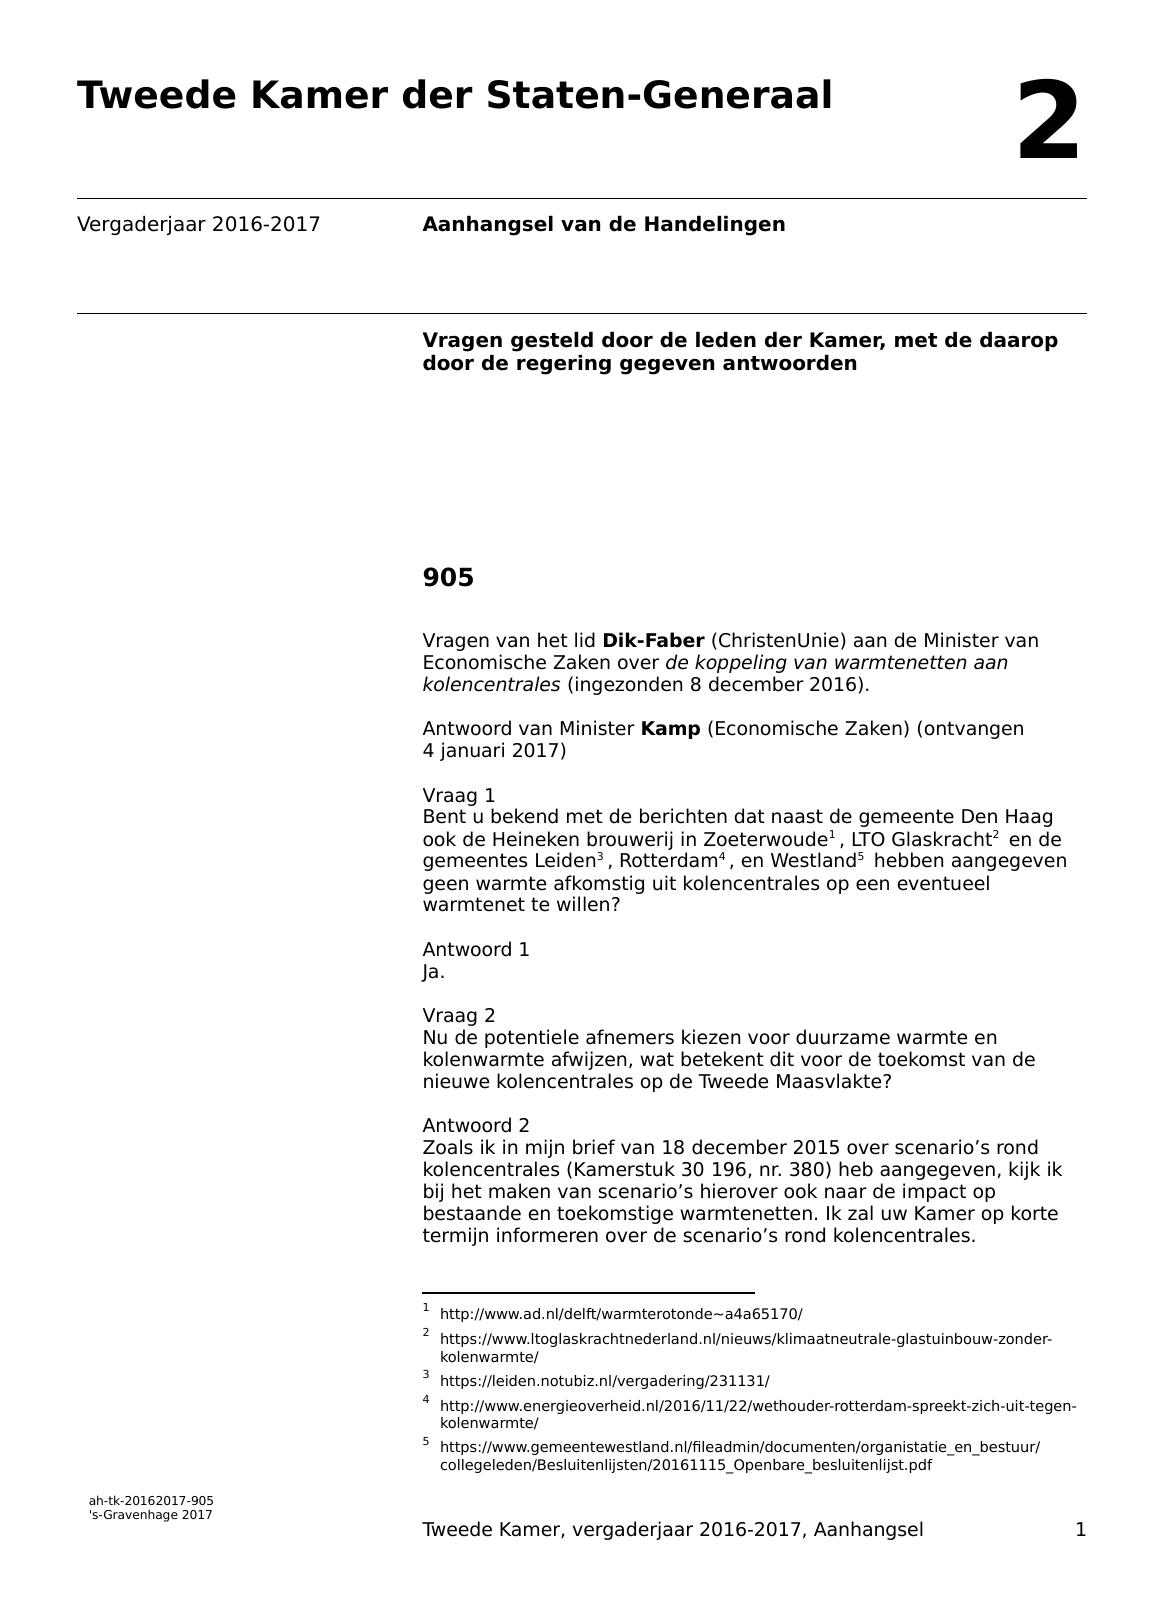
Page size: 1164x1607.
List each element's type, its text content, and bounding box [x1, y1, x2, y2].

text Antwoord van Minister Kamp (Economische Zaken) (ontvangen 4 januari 2017) [422, 718, 1087, 762]
table_header Tweede Kamer der Staten-Generaal [77, 59, 886, 198]
table_cell Vergaderjaar 2016-2017 [77, 199, 422, 313]
table_cell Aanhangsel van de Handelingen [422, 199, 1087, 313]
text Bent u bekend met de berichten dat naast de gemeente Den Haag ook de Heineken brouwerij in Zoeterwoude, LTO Glaskracht en de gemeentes Leiden, Rotterdam, en Westland hebben aangegeven geen warmte afkomstig uit kolencentrales op een eventueel warmtenet te willen? [422, 806, 1087, 916]
table_header 2 [886, 59, 1087, 198]
text https://www.gemeentewestland.nl/fileadmin/documenten/organistatie_en_bestuur/collegeleden/Besluitenlijsten/20161115_Openbare_besluitenlijst.pdf [422, 1435, 1087, 1474]
text Nu de potentiele afnemers kiezen voor duurzame warmte en kolenwarmte afwijzen, wat betekent dit voor de toekomst van de nieuwe kolencentrales op de Tweede Maasvlakte? [422, 1027, 1087, 1093]
text http://www.energieoverheid.nl/2016/11/22/wethouder-rotterdam-spreekt-zich-uit-tegen-kolenwarmte/ [422, 1393, 1087, 1432]
text Ja. [422, 961, 1087, 982]
table_cell Vragen gesteld door de leden der Kamer, met de daarop door de regering gegeven antwoorden [422, 314, 1087, 375]
text http://www.ad.nl/delft/warmterotonde~a4a65170/ [422, 1302, 1087, 1324]
text Vraag 1 [422, 784, 1087, 806]
text Vragen van het lid Dik-Faber (ChristenUnie) aan de Minister van Economische Zaken over de koppeling van warmtenetten aan kolencentrales (ingezonden 8 december 2016). [422, 630, 1087, 696]
text https://www.ltoglaskrachtnederland.nl/nieuws/klimaatneutrale-glastuinbouw-zonder-kolenwarmte/ [422, 1327, 1087, 1366]
text Vraag 2 [422, 1005, 1087, 1027]
table_cell [77, 314, 422, 375]
text https://leiden.notubiz.nl/vergadering/231131/ [422, 1368, 1087, 1391]
text Antwoord 2 [422, 1115, 1087, 1137]
text Antwoord 1 [422, 938, 1087, 961]
text 905 [422, 563, 1087, 592]
text Zoals ik in mijn brief van 18 december 2015 over scenario’s rond kolencentrales (Kamerstuk 30 196, nr. 380) heb aangegeven, kijk ik bij het maken van scenario’s hierover ook naar de impact op bestaande en toekomstige warmtenetten. Ik zal uw Kamer op korte termijn informeren over de scenario’s rond kolencentrales. [422, 1137, 1087, 1247]
text 's-Gravenhage 2017 [88, 1508, 323, 1522]
text ah-tk-20162017-905 [88, 1494, 323, 1508]
